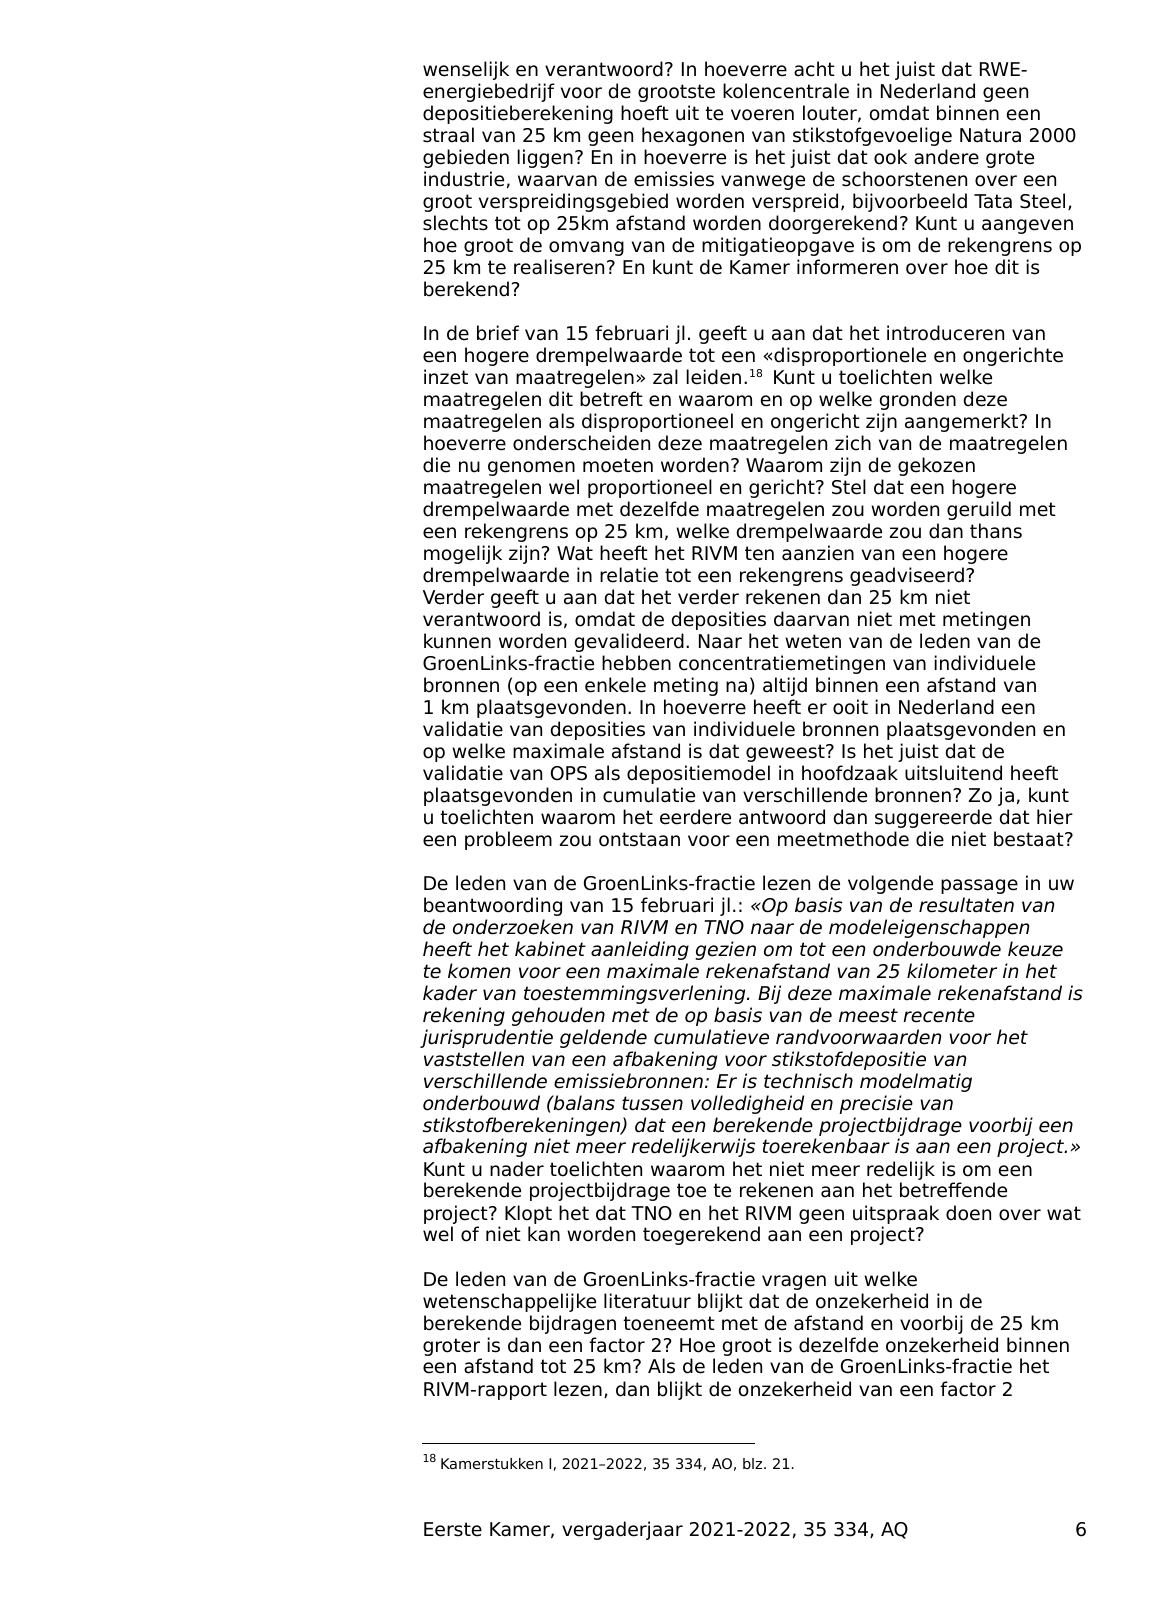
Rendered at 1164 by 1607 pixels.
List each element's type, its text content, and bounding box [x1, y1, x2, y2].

text Kamerstukken I, 2021–2022, 35 334, AO, blz. 21. [422, 1452, 1087, 1474]
text De leden van de GroenLinks-fractie lezen de volgende passage in uw beantwoording van 15 februari jl.: «Op basis van de resultaten van de onderzoeken van RIVM en TNO naar de modeleigenschappen heeft het kabinet aanleiding gezien om tot een onderbouwde keuze te komen voor een maximale rekenafstand van 25 kilometer in het kader van toestemmingsverlening. Bij deze maximale rekenafstand is rekening gehouden met de op basis van de meest recente jurisprudentie geldende cumulatieve randvoorwaarden voor het vaststellen van een afbakening voor stikstofdepositie van verschillende emissiebronnen: Er is technisch modelmatig onderbouwd (balans tussen volledigheid en precisie van stikstofberekeningen) dat een berekende projectbijdrage voorbij een afbakening niet meer redelijkerwijs toerekenbaar is aan een project.» Kunt u nader toelichten waarom het niet meer redelijk is om een berekende projectbijdrage toe te rekenen aan het betreffende project? Klopt het dat TNO en het RIVM geen uitspraak doen over wat wel of niet kan worden toegerekend aan een project? [422, 873, 1087, 1246]
text In de brief van 15 februari jl. geeft u aan dat het introduceren van een hogere drempelwaarde tot een «disproportionele en ongerichte inzet van maatregelen» zal leiden. Kunt u toelichten welke maatregelen dit betreft en waarom en op welke gronden deze maatregelen als disproportioneel en ongericht zijn aangemerkt? In hoeverre onderscheiden deze maatregelen zich van de maatregelen die nu genomen moeten worden? Waarom zijn de gekozen maatregelen wel proportioneel en gericht? Stel dat een hogere drempelwaarde met dezelfde maatregelen zou worden geruild met een rekengrens op 25 km, welke drempelwaarde zou dan thans mogelijk zijn? Wat heeft het RIVM ten aanzien van een hogere drempelwaarde in relatie tot een rekengrens geadviseerd? [422, 323, 1087, 587]
text Verder geeft u aan dat het verder rekenen dan 25 km niet verantwoord is, omdat de deposities daarvan niet met metingen kunnen worden gevalideerd. Naar het weten van de leden van de GroenLinks-fractie hebben concentratiemetingen van individuele bronnen (op een enkele meting na) altijd binnen een afstand van 1 km plaatsgevonden. In hoeverre heeft er ooit in Nederland een validatie van deposities van individuele bronnen plaatsgevonden en op welke maximale afstand is dat geweest? Is het juist dat de validatie van OPS als depositiemodel in hoofdzaak uitsluitend heeft plaatsgevonden in cumulatie van verschillende bronnen? Zo ja, kunt u toelichten waarom het eerdere antwoord dan suggereerde dat hier een probleem zou ontstaan voor een meetmethode die niet bestaat? [422, 587, 1087, 851]
text De leden van de GroenLinks-fractie vragen uit welke wetenschappelijke literatuur blijkt dat de onzekerheid in de berekende bijdragen toeneemt met de afstand en voorbij de 25 km groter is dan een factor 2? Hoe groot is dezelfde onzekerheid binnen een afstand tot 25 km? Als de leden van de GroenLinks-fractie het RIVM-rapport lezen, dan blijkt de onzekerheid van een factor 2 [422, 1268, 1087, 1400]
text wenselijk en verantwoord? In hoeverre acht u het juist dat RWE-energiebedrijf voor de grootste kolencentrale in Nederland geen depositieberekening hoeft uit te voeren louter, omdat binnen een straal van 25 km geen hexagonen van stikstofgevoelige Natura 2000 gebieden liggen? En in hoeverre is het juist dat ook andere grote industrie, waarvan de emissies vanwege de schoorstenen over een groot verspreidingsgebied worden verspreid, bijvoorbeeld Tata Steel, slechts tot op 25km afstand worden doorgerekend? Kunt u aangeven hoe groot de omvang van de mitigatieopgave is om de rekengrens op 25 km te realiseren? En kunt de Kamer informeren over hoe dit is berekend? [422, 59, 1087, 301]
